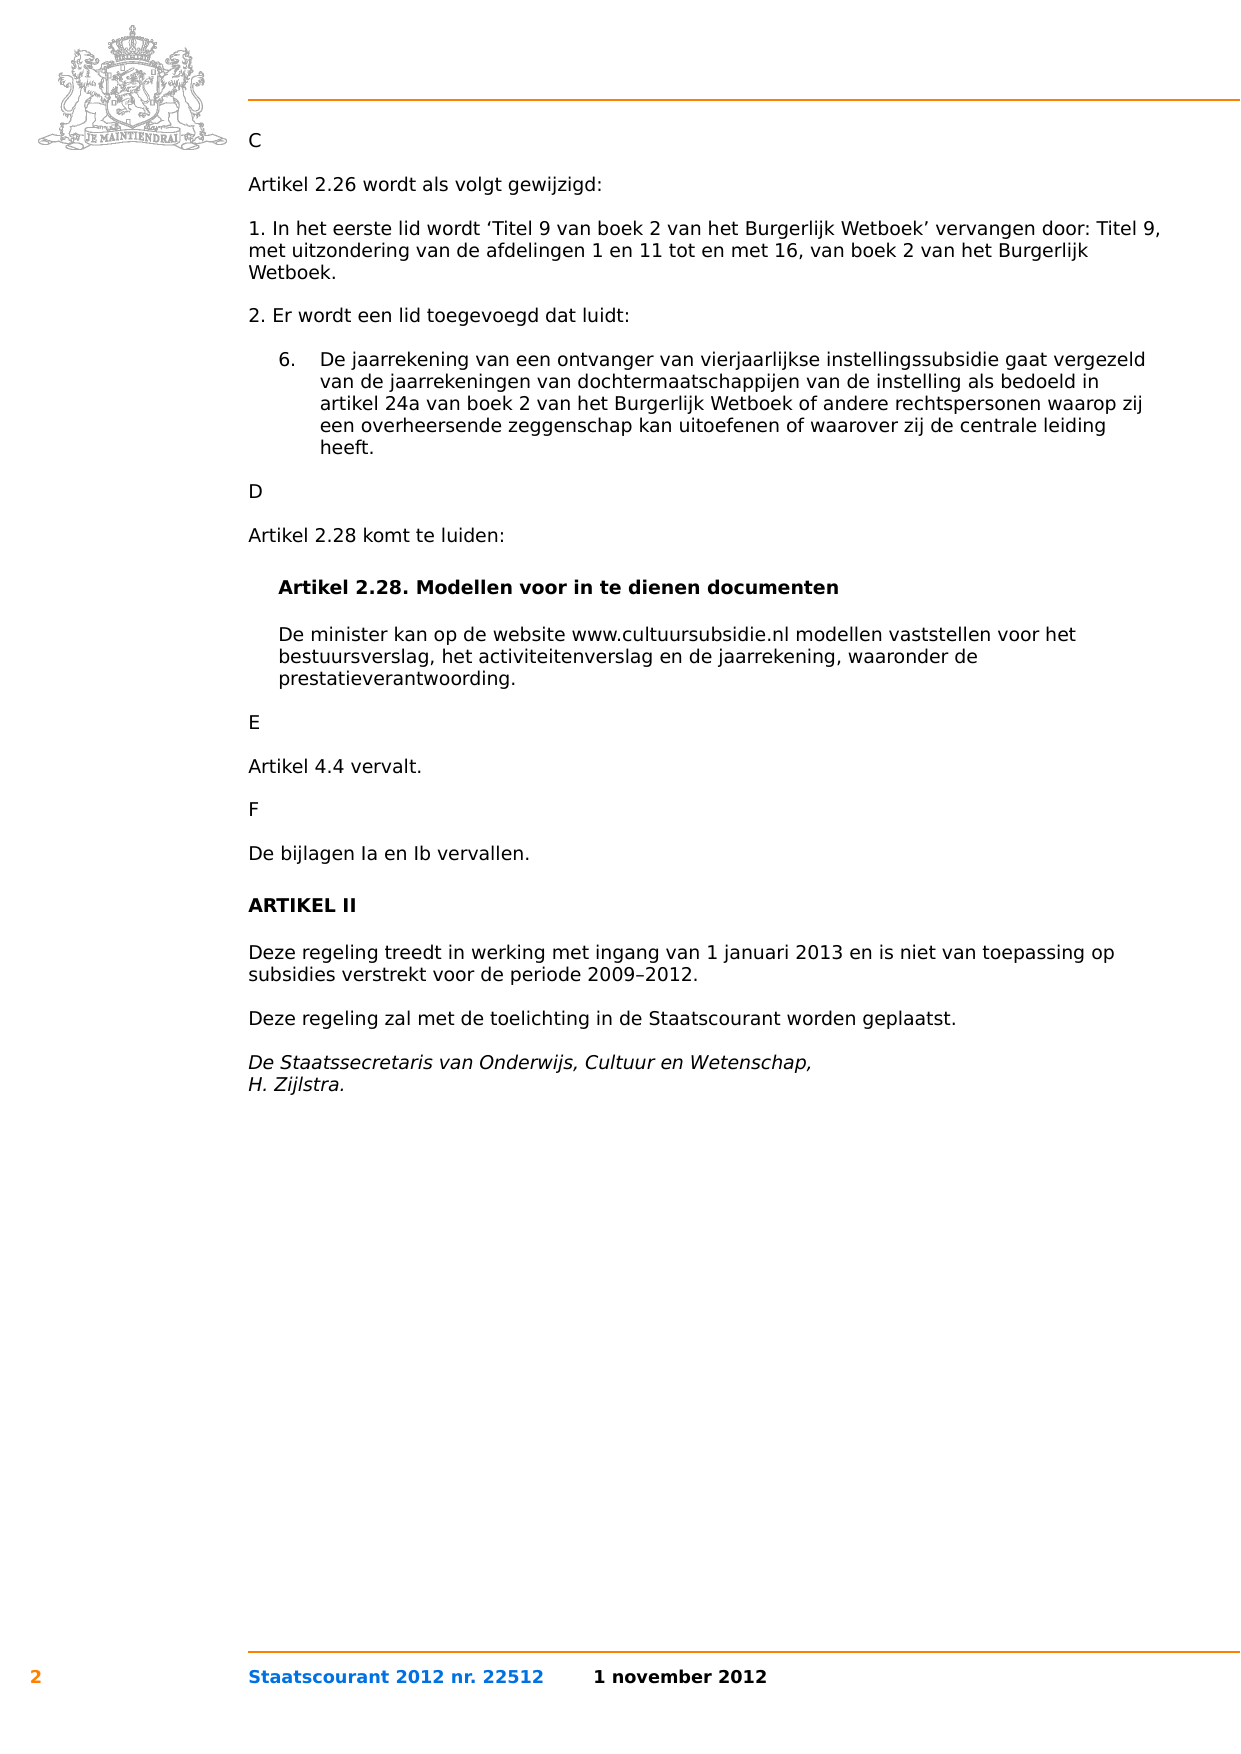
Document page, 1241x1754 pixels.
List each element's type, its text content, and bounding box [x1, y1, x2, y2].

text 2. Er wordt een lid toegevoegd dat luidt: [248, 305, 1163, 327]
text De Staatssecretaris van Onderwijs, Cultuur en Wetenschap, H. Zijlstra. [248, 1052, 1163, 1096]
picture [38, 25, 227, 150]
text D [248, 481, 1163, 503]
text C [248, 130, 1163, 152]
text E [248, 712, 1163, 734]
subtitle Artikel 2.28. Modellen voor in te dienen documenten [278, 577, 1163, 599]
text Artikel 4.4 vervalt. [248, 756, 1163, 777]
text 1. In het eerste lid wordt ‘Titel 9 van boek 2 van het Burgerlijk Wetboek’ vervangen door: Titel 9, met uitzondering van de afdelingen 1 en 11 tot en met 16, van boek 2 van het Burgerlijk Wetboek. [248, 218, 1163, 283]
text Artikel 2.26 wordt als volgt gewijzigd: [248, 174, 1163, 196]
text De bijlagen Ia en Ib vervallen. [248, 843, 1163, 865]
subtitle ARTIKEL II [248, 895, 1163, 917]
text F [248, 799, 1163, 821]
text De minister kan op de website www.cultuursubsidie.nl modellen vaststellen voor het bestuursverslag, het activiteitenverslag en de jaarrekening, waaronder de prestatieverantwoording. [278, 624, 1163, 690]
text Deze regeling zal met de toelichting in de Staatscourant worden geplaatst. [248, 1008, 1163, 1030]
text 6. De jaarrekening van een ontvanger van vierjaarlijkse instellingssubsidie gaat vergezeld van de jaarrekeningen van dochtermaatschappijen van de instelling als bedoeld in artikel 24a van boek 2 van het Burgerlijk Wetboek of andere rechtspersonen waarop zij een overheersende zeggenschap kan uitoefenen of waarover zij de centrale leiding heeft. [278, 349, 1163, 459]
text Deze regeling treedt in werking met ingang van 1 januari 2013 en is niet van toepassing op subsidies verstrekt voor de periode 2009–2012. [248, 942, 1163, 986]
text Artikel 2.28 komt te luiden: [248, 525, 1163, 547]
